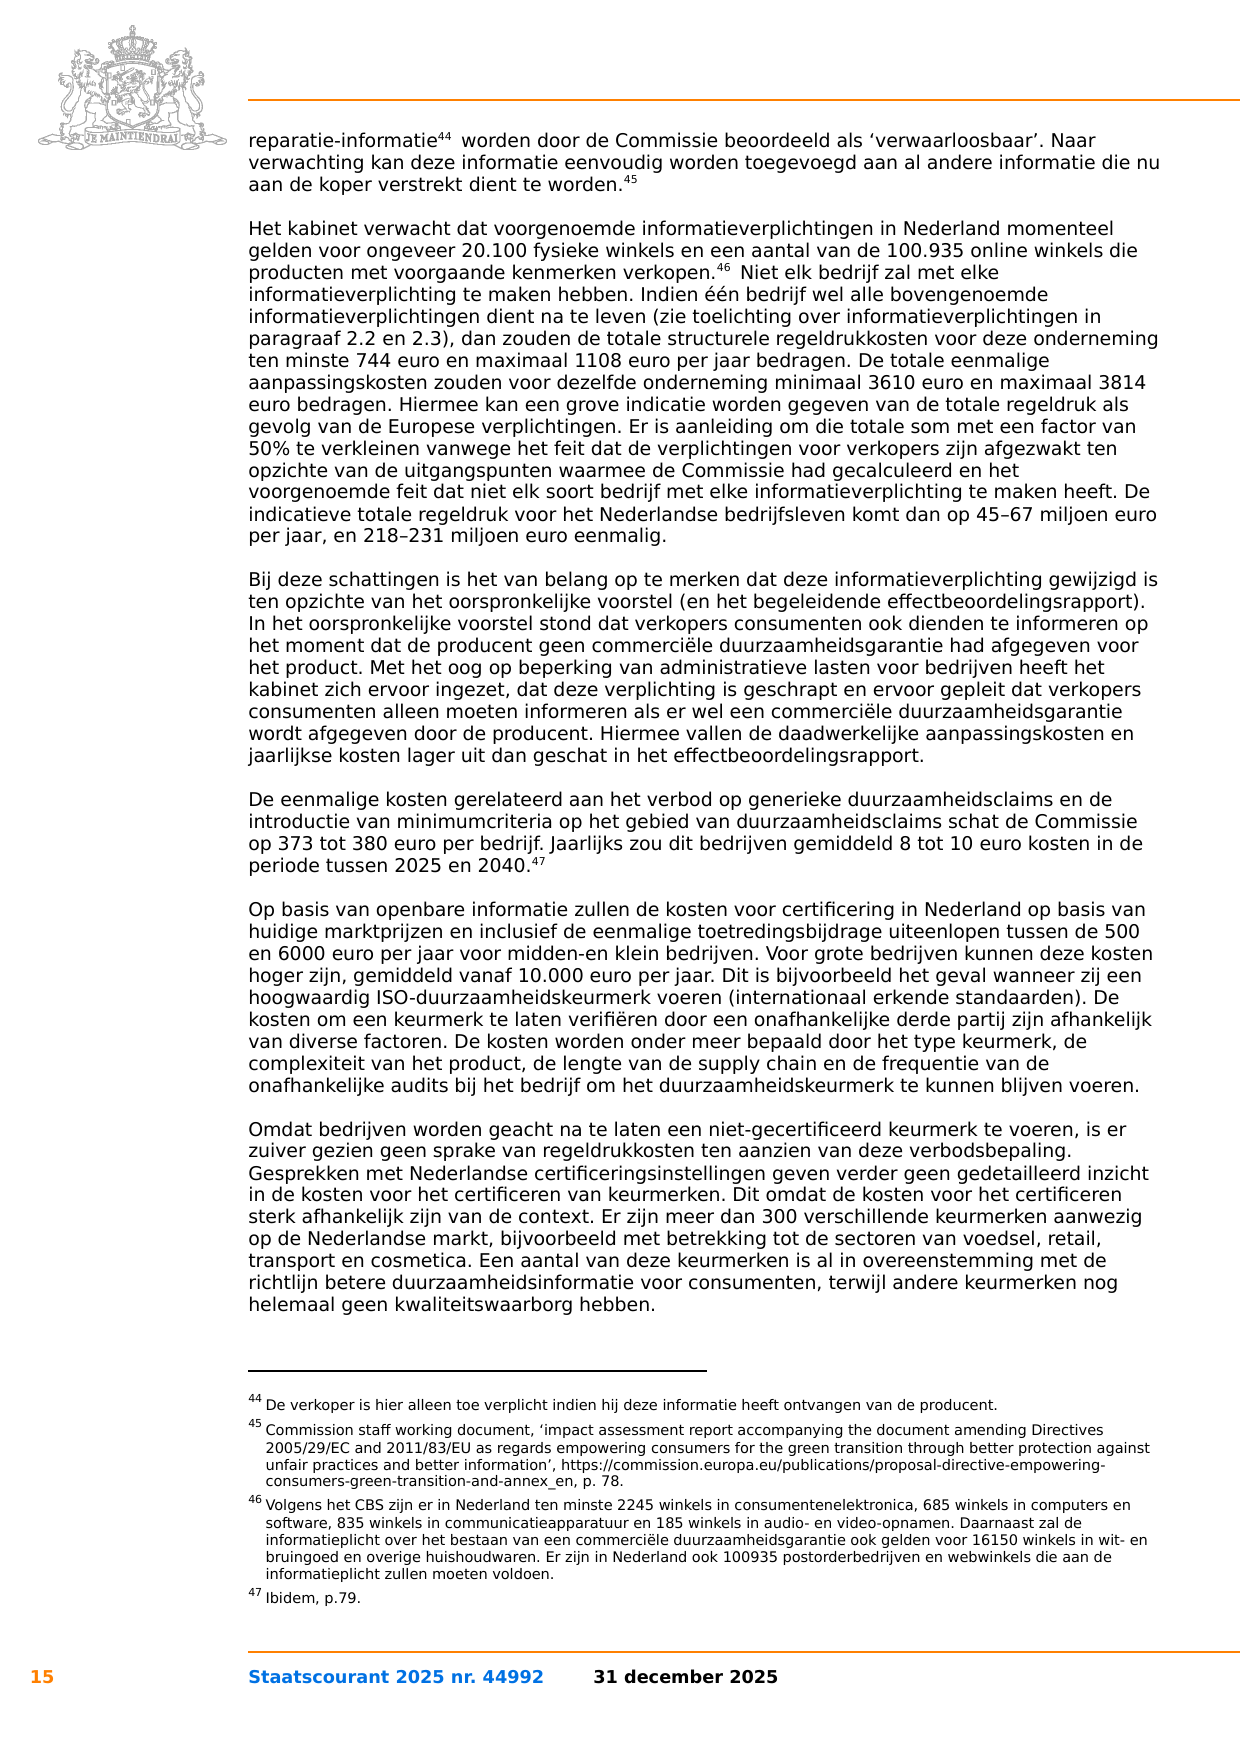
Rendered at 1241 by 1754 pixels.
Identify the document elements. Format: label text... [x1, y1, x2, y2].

text Bij deze schattingen is het van belang op te merken dat deze informatieverplichting gewijzigd is ten opzichte van het oorspronkelijke voorstel (en het begeleidende effectbeoordelingsrapport). In het oorspronkelijke voorstel stond dat verkopers consumenten ook dienden te informeren op het moment dat de producent geen commerciële duurzaamheidsgarantie had afgegeven voor het product. Met het oog op beperking van administratieve lasten voor bedrijven heeft het kabinet zich ervoor ingezet, dat deze verplichting is geschrapt en ervoor gepleit dat verkopers consumenten alleen moeten informeren als er wel een commerciële duurzaamheidsgarantie wordt afgegeven door de producent. Hiermee vallen de daadwerkelijke aanpassingskosten en jaarlijkse kosten lager uit dan geschat in het effectbeoordelingsrapport. [248, 569, 1163, 767]
text Omdat bedrijven worden geacht na te laten een niet-gecertificeerd keurmerk te voeren, is er zuiver gezien geen sprake van regeldrukkosten ten aanzien van deze verbodsbepaling. Gesprekken met Nederlandse certificeringsinstellingen geven verder geen gedetailleerd inzicht in de kosten voor het certificeren van keurmerken. Dit omdat de kosten voor het certificeren sterk afhankelijk zijn van de context. Er zijn meer dan 300 verschillende keurmerken aanwezig op de Nederlandse markt, bijvoorbeeld met betrekking tot de sectoren van voedsel, retail, transport en cosmetica. Een aantal van deze keurmerken is al in overeenstemming met de richtlijn betere duurzaamheidsinformatie voor consumenten, terwijl andere keurmerken nog helemaal geen kwaliteitswaarborg hebben. [248, 1118, 1163, 1316]
text De eenmalige kosten gerelateerd aan het verbod op generieke duurzaamheidsclaims en de introductie van minimumcriteria op het gebied van duurzaamheidsclaims schat de Commissie op 373 tot 380 euro per bedrijf. Jaarlijks zou dit bedrijven gemiddeld 8 tot 10 euro kosten in de periode tussen 2025 en 2040. [248, 789, 1163, 877]
text reparatie-informatie worden door de Commissie beoordeeld als ‘verwaarloosbaar’. Naar verwachting kan deze informatie eenvoudig worden toegevoegd aan al andere informatie die nu aan de koper verstrekt dient te worden. [248, 130, 1163, 196]
text Het kabinet verwacht dat voorgenoemde informatieverplichtingen in Nederland momenteel gelden voor ongeveer 20.100 fysieke winkels en een aantal van de 100.935 online winkels die producten met voorgaande kenmerken verkopen. Niet elk bedrijf zal met elke informatieverplichting te maken hebben. Indien één bedrijf wel alle bovengenoemde informatieverplichtingen dient na te leven (zie toelichting over informatieverplichtingen in paragraaf 2.2 en 2.3), dan zouden de totale structurele regeldrukkosten voor deze onderneming ten minste 744 euro en maximaal 1108 euro per jaar bedragen. De totale eenmalige aanpassingskosten zouden voor dezelfde onderneming minimaal 3610 euro en maximaal 3814 euro bedragen. Hiermee kan een grove indicatie worden gegeven van de totale regeldruk als gevolg van de Europese verplichtingen. Er is aanleiding om die totale som met een factor van 50% te verkleinen vanwege het feit dat de verplichtingen voor verkopers zijn afgezwakt ten opzichte van de uitgangspunten waarmee de Commissie had gecalculeerd en het voorgenoemde feit dat niet elk soort bedrijf met elke informatieverplichting te maken heeft. De indicatieve totale regeldruk voor het Nederlandse bedrijfsleven komt dan op 45–67 miljoen euro per jaar, en 218–231 miljoen euro eenmalig. [248, 218, 1163, 547]
text Ibidem, p.79. [248, 1586, 1163, 1608]
text Op basis van openbare informatie zullen de kosten voor certificering in Nederland op basis van huidige marktprijzen en inclusief de eenmalige toetredingsbijdrage uiteenlopen tussen de 500 en 6000 euro per jaar voor midden-en klein bedrijven. Voor grote bedrijven kunnen deze kosten hoger zijn, gemiddeld vanaf 10.000 euro per jaar. Dit is bijvoorbeeld het geval wanneer zij een hoogwaardig ISO-duurzaamheidskeurmerk voeren (internationaal erkende standaarden). De kosten om een keurmerk te laten verifiëren door een onafhankelijke derde partij zijn afhankelijk van diverse factoren. De kosten worden onder meer bepaald door het type keurmerk, de complexiteit van het product, de lengte van de supply chain en de frequentie van de onafhankelijke audits bij het bedrijf om het duurzaamheidskeurmerk te kunnen blijven voeren. [248, 899, 1163, 1097]
picture [38, 25, 227, 150]
text Volgens het CBS zijn er in Nederland ten minste 2245 winkels in consumentenelektronica, 685 winkels in computers en software, 835 winkels in communicatieapparatuur en 185 winkels in audio- en video-opnamen. Daarnaast zal de informatieplicht over het bestaan van een commerciële duurzaamheidsgarantie ook gelden voor 16150 winkels in wit- en bruingoed en overige huishoudwaren. Er zijn in Nederland ook 100935 postorderbedrijven en webwinkels die aan de informatieplicht zullen moeten voldoen. [248, 1493, 1163, 1583]
text Commission staff working document, ‘impact assessment report accompanying the document amending Directives 2005/29/EC and 2011/83/EU as regards empowering consumers for the green transition through better protection against unfair practices and better information’, https://commission.europa.eu/publications/proposal-directive-empowering-consumers-green-transition-and-annex_en, p. 78. [248, 1418, 1163, 1490]
text De verkoper is hier alleen toe verplicht indien hij deze informatie heeft ontvangen van de producent. [248, 1393, 1163, 1415]
